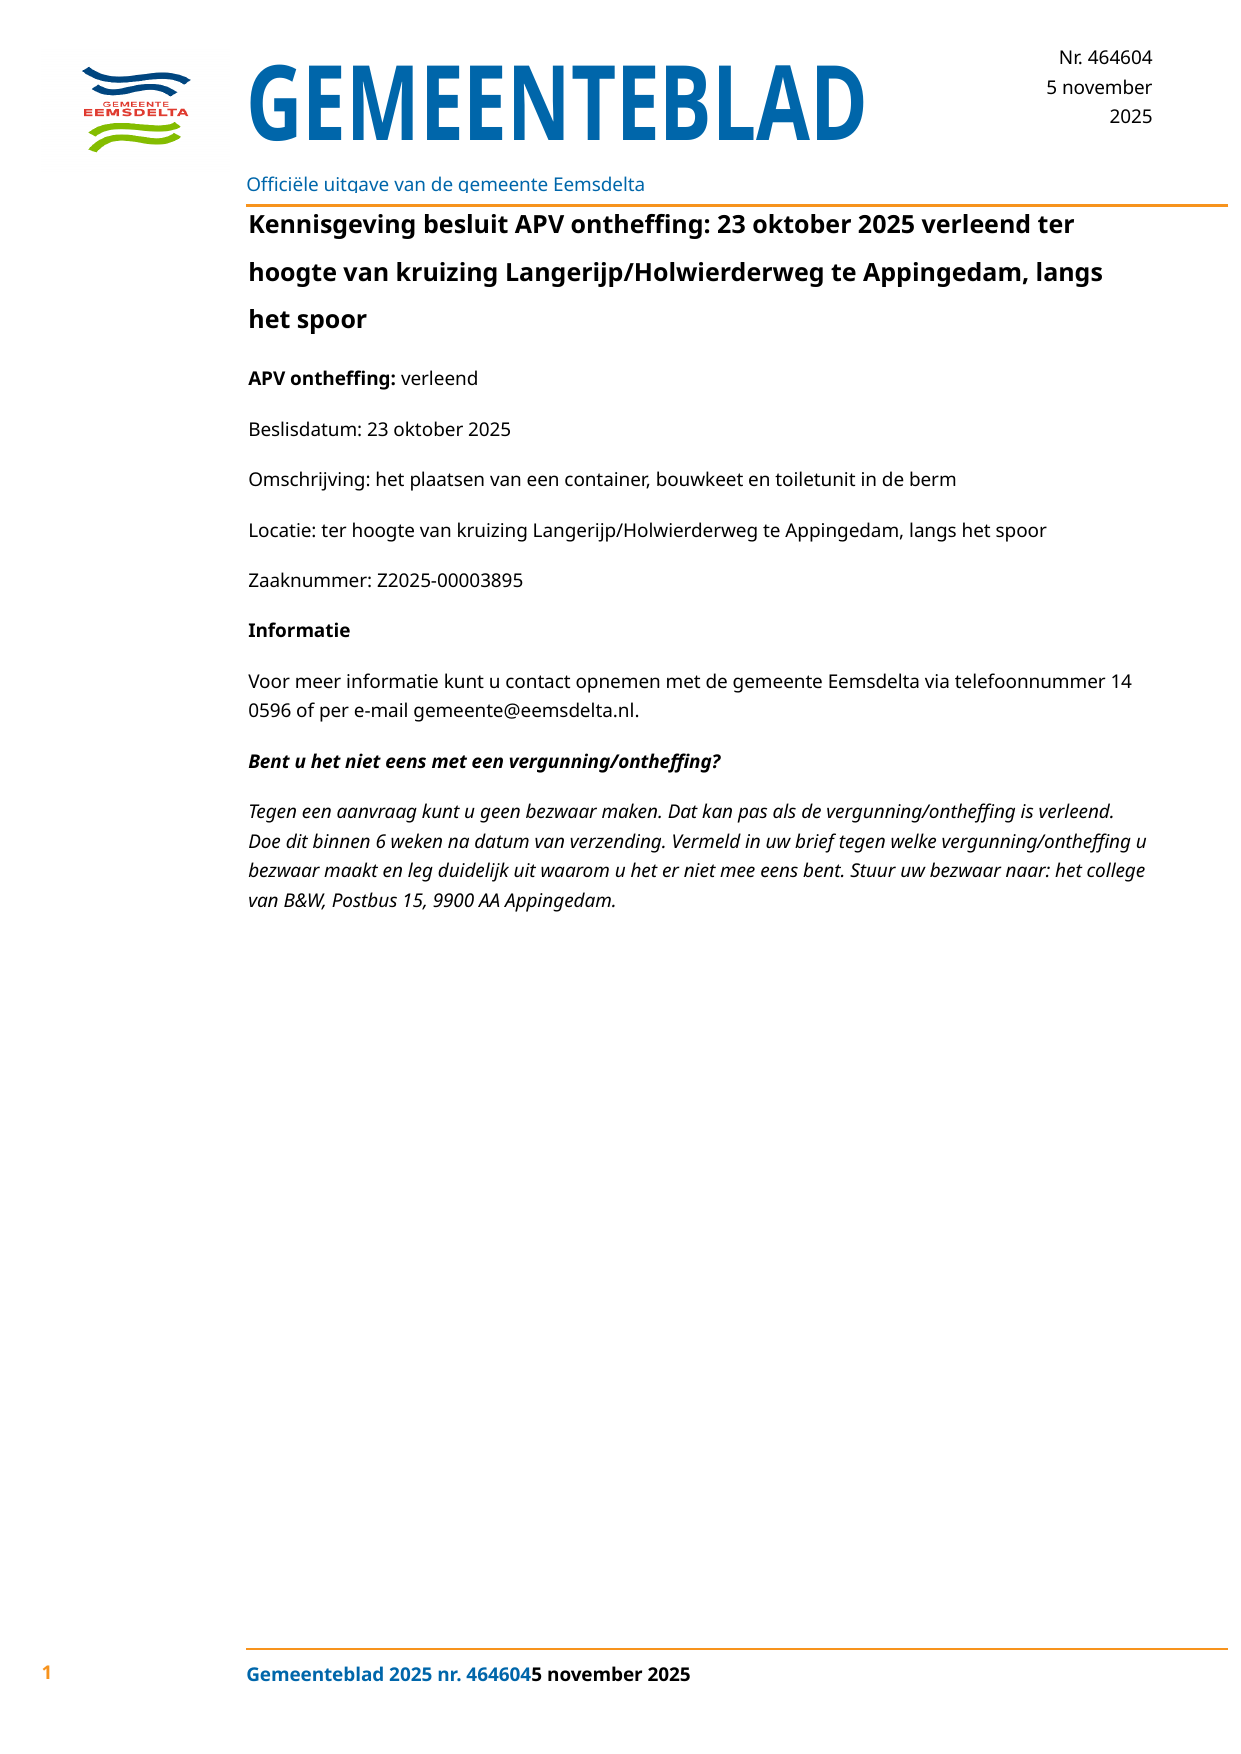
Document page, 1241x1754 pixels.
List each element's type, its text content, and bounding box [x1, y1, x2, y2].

text Voor meer informatie kunt u contact opnemen met de gemeente Eemsdelta via telefoonnummer 14 0596 of per e-mail gemeente@eemsdelta.nl. [248, 668, 1152, 723]
picture [41, 47, 231, 172]
text Locatie: ter hoogte van kruizing Langerijp/Holwierderweg te Appingedam, langs het spoor [248, 517, 1152, 542]
text Informatie [248, 618, 1152, 643]
text Beslisdatum: 23 oktober 2025 [248, 416, 1152, 442]
text Omschrijving: het plaatsen van een container, bouwkeet en toiletunit in de berm [248, 466, 1152, 492]
text Kennisgeving besluit APV ontheffing: 23 oktober 2025 verleend ter hoogte van kruizing Langerijp/Holwierderweg te Appingedam, langs het spoor [248, 207, 1152, 336]
text APV ontheffing: verleend [248, 366, 1152, 391]
text Zaaknummer: Z2025-00003895 [248, 567, 1152, 593]
text Bent u het niet eens met een vergunning/ontheffing? [248, 748, 1152, 774]
text Tegen een aanvraag kunt u geen bezwaar maken. Dat kan pas als de vergunning/ontheffing is verleend. Doe dit binnen 6 weken na datum van verzending. Vermeld in uw brief tegen welke vergunning/ontheffing u bezwaar maakt en leg duidelijk uit waarom u het er niet mee eens bent. Stuur uw bezwaar naar: het college van B&W, Postbus 15, 9900 AA Appingedam. [248, 798, 1152, 913]
